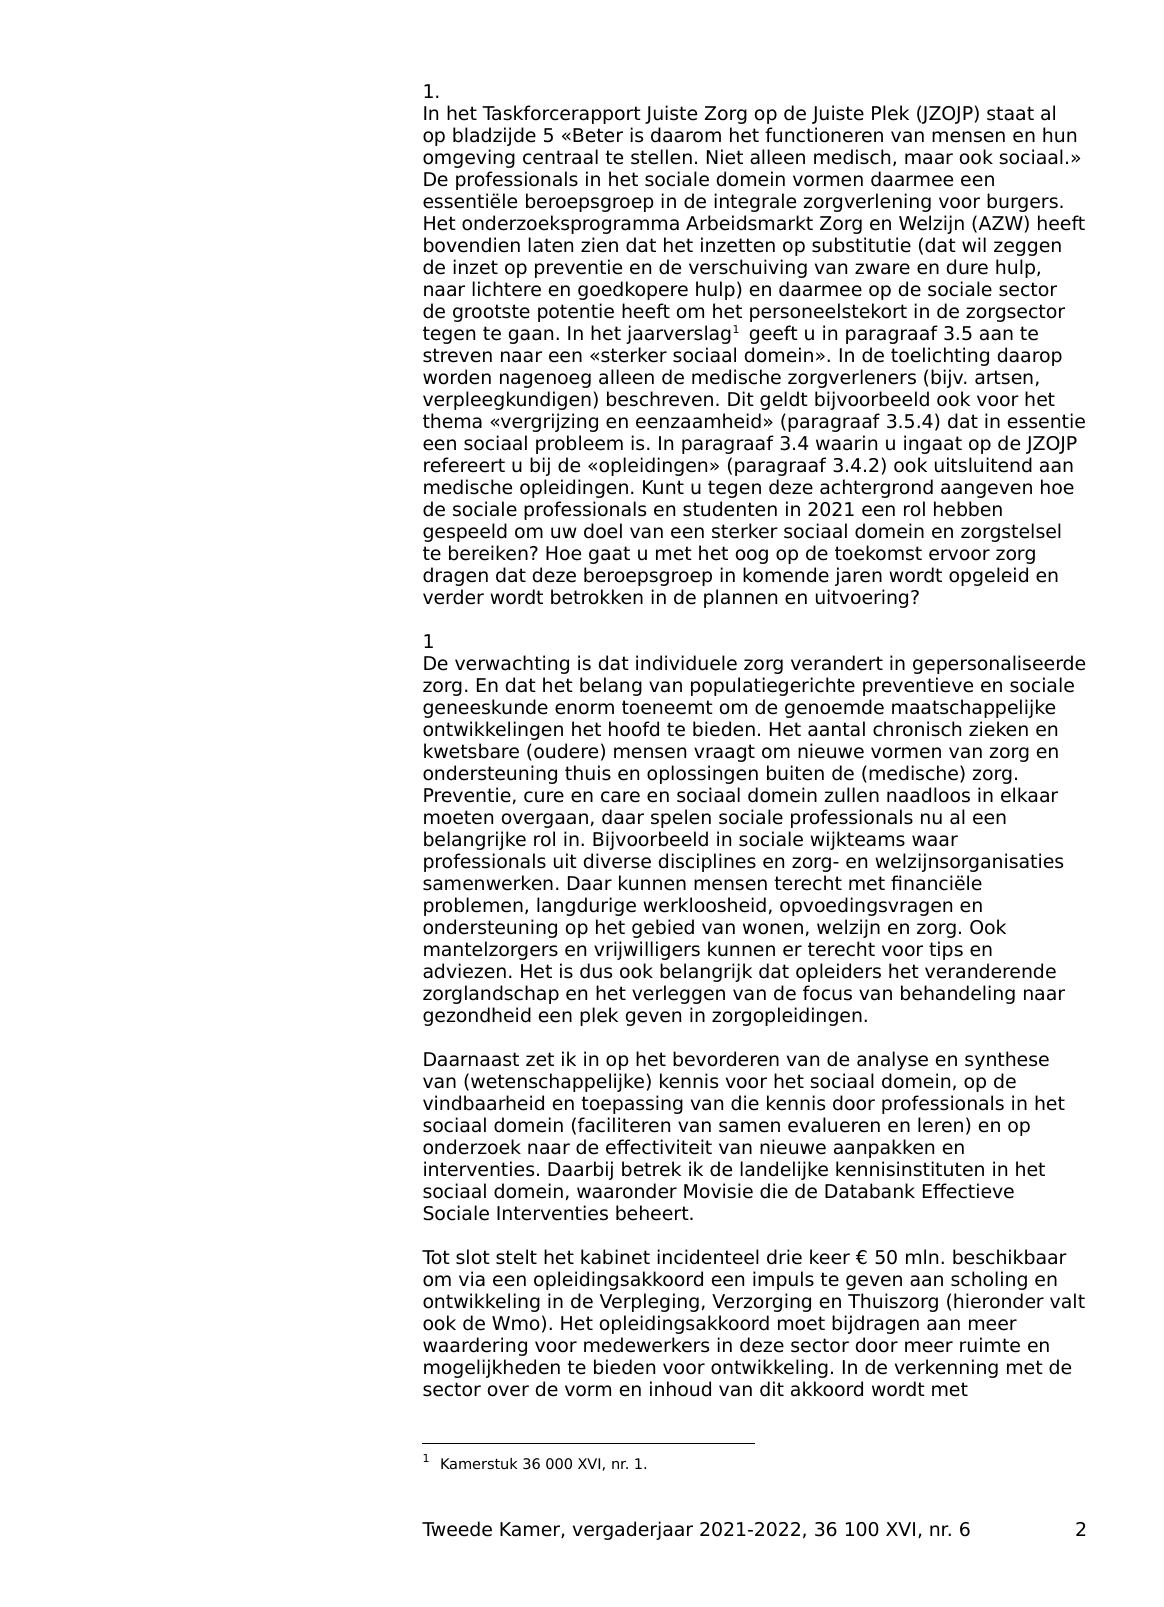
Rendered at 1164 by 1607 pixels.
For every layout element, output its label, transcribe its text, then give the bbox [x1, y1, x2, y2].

text De verwachting is dat individuele zorg verandert in gepersonaliseerde zorg. En dat het belang van populatiegerichte preventieve en sociale geneeskunde enorm toeneemt om de genoemde maatschappelijke ontwikkelingen het hoofd te bieden. Het aantal chronisch zieken en kwetsbare (oudere) mensen vraagt om nieuwe vormen van zorg en ondersteuning thuis en oplossingen buiten de (medische) zorg. Preventie, cure en care en sociaal domein zullen naadloos in elkaar moeten overgaan, daar spelen sociale professionals nu al een belangrijke rol in. Bijvoorbeeld in sociale wijkteams waar professionals uit diverse disciplines en zorg- en welzijnsorganisaties samenwerken. Daar kunnen mensen terecht met financiële problemen, langdurige werkloosheid, opvoedingsvragen en ondersteuning op het gebied van wonen, welzijn en zorg. Ook mantelzorgers en vrijwilligers kunnen er terecht voor tips en adviezen. Het is dus ook belangrijk dat opleiders het veranderende zorglandschap en het verleggen van de focus van behandeling naar gezondheid een plek geven in zorgopleidingen. [422, 653, 1087, 1027]
text Daarnaast zet ik in op het bevorderen van de analyse en synthese van (wetenschappelijke) kennis voor het sociaal domein, op de vindbaarheid en toepassing van die kennis door professionals in het sociaal domein (faciliteren van samen evalueren en leren) en op onderzoek naar de effectiviteit van nieuwe aanpakken en interventies. Daarbij betrek ik de landelijke kennisinstituten in het sociaal domein, waaronder Movisie die de Databank Effectieve Sociale Interventies beheert. [422, 1049, 1087, 1224]
text 1. [422, 81, 1087, 103]
text In het Taskforcerapport Juiste Zorg op de Juiste Plek (JZOJP) staat al op bladzijde 5 «Beter is daarom het functioneren van mensen en hun omgeving centraal te stellen. Niet alleen medisch, maar ook sociaal.» De professionals in het sociale domein vormen daarmee een essentiële beroepsgroep in de integrale zorgverlening voor burgers. Het onderzoeksprogramma Arbeidsmarkt Zorg en Welzijn (AZW) heeft bovendien laten zien dat het inzetten op substitutie (dat wil zeggen de inzet op preventie en de verschuiving van zware en dure hulp, naar lichtere en goedkopere hulp) en daarmee op de sociale sector de grootste potentie heeft om het personeelstekort in de zorgsector tegen te gaan. In het jaarverslag geeft u in paragraaf 3.5 aan te streven naar een «sterker sociaal domein». In de toelichting daarop worden nagenoeg alleen de medische zorgverleners (bijv. artsen, verpleegkundigen) beschreven. Dit geldt bijvoorbeeld ook voor het thema «vergrijzing en eenzaamheid» (paragraaf 3.5.4) dat in essentie een sociaal probleem is. In paragraaf 3.4 waarin u ingaat op de JZOJP refereert u bij de «opleidingen» (paragraaf 3.4.2) ook uitsluitend aan medische opleidingen. Kunt u tegen deze achtergrond aangeven hoe de sociale professionals en studenten in 2021 een rol hebben gespeeld om uw doel van een sterker sociaal domein en zorgstelsel te bereiken? Hoe gaat u met het oog op de toekomst ervoor zorg dragen dat deze beroepsgroep in komende jaren wordt opgeleid en verder wordt betrokken in de plannen en uitvoering? [422, 103, 1087, 609]
text 1 [422, 631, 1087, 653]
text Tot slot stelt het kabinet incidenteel drie keer € 50 mln. beschikbaar om via een opleidingsakkoord een impuls te geven aan scholing en ontwikkeling in de Verpleging, Verzorging en Thuiszorg (hieronder valt ook de Wmo). Het opleidingsakkoord moet bijdragen aan meer waardering voor medewerkers in deze sector door meer ruimte en mogelijkheden te bieden voor ontwikkeling. In de verkenning met de sector over de vorm en inhoud van dit akkoord wordt met [422, 1247, 1087, 1401]
text Kamerstuk 36 000 XVI, nr. 1. [422, 1452, 1087, 1474]
